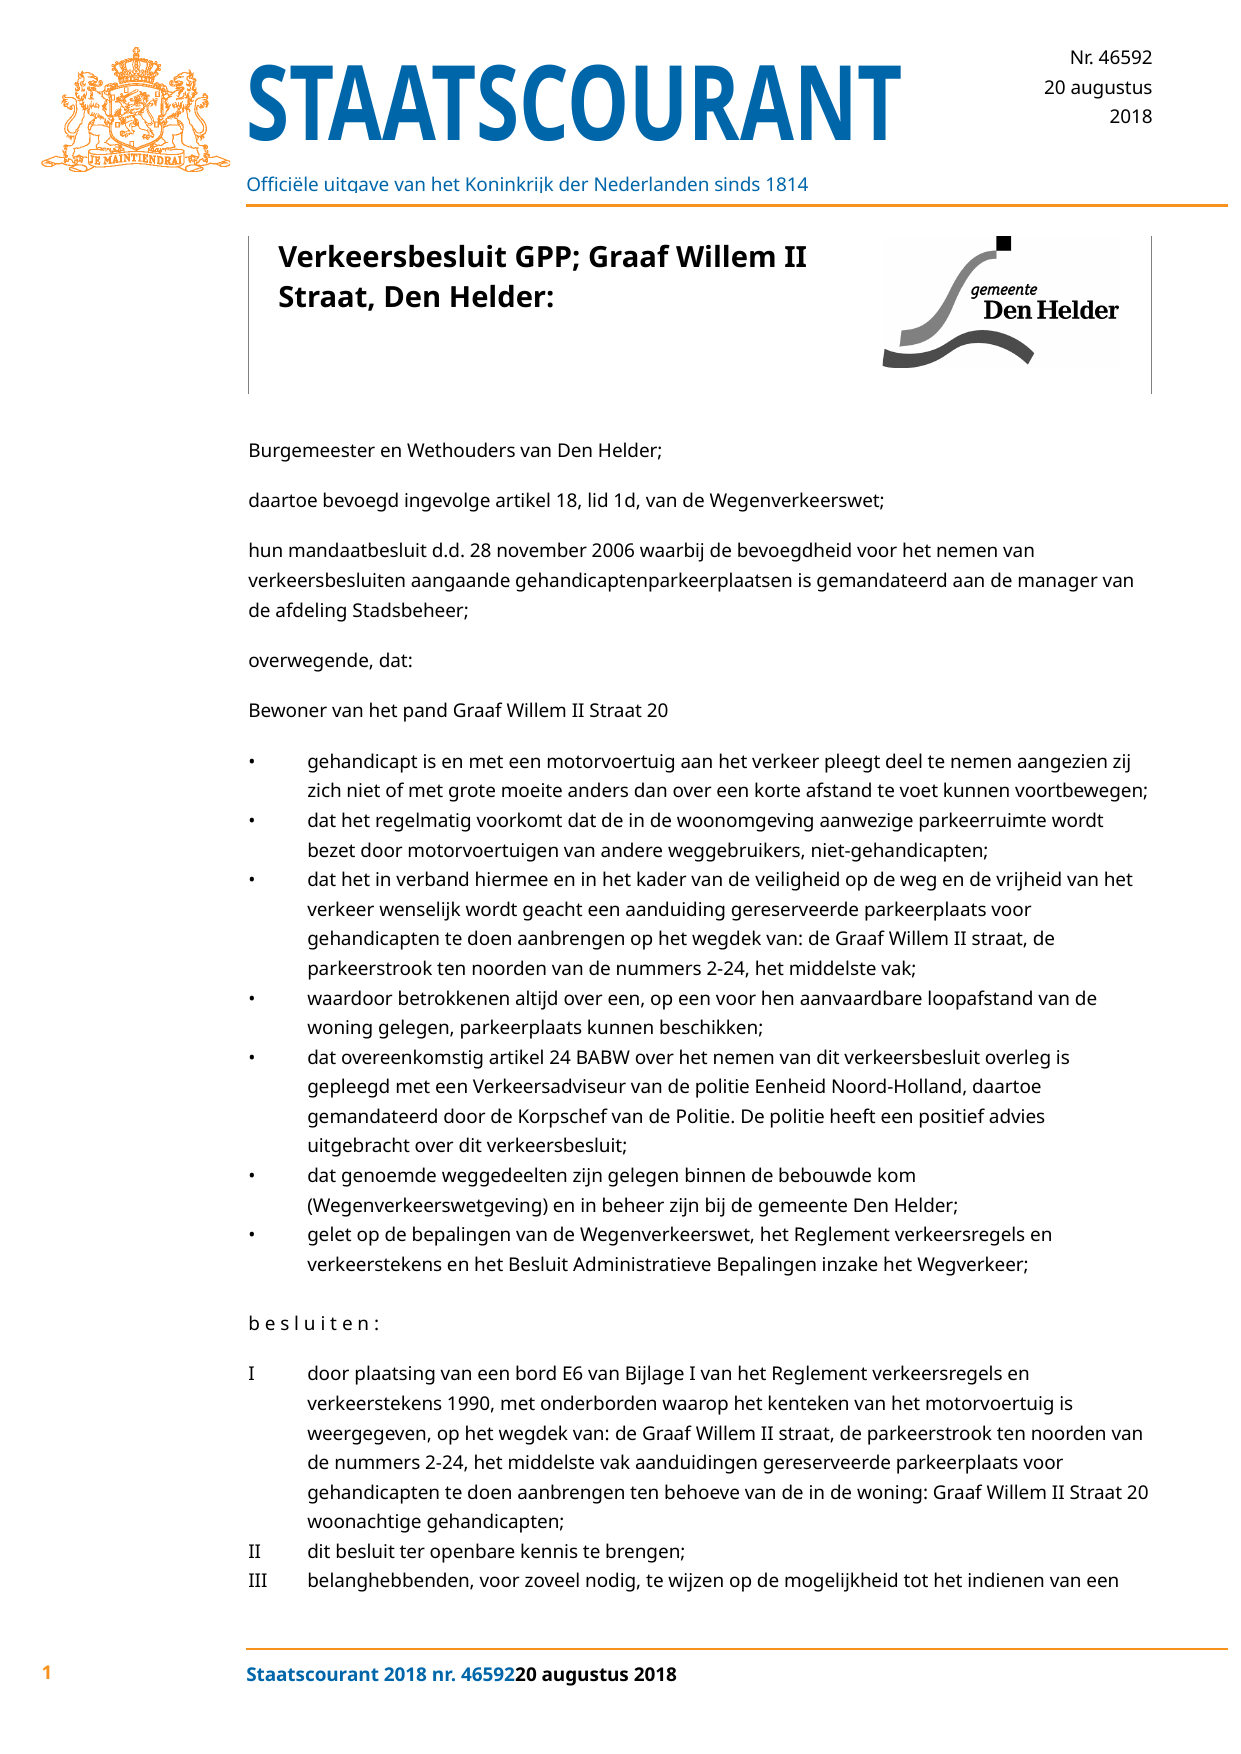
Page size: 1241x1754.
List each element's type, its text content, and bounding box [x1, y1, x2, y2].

list dat genoemde weggedeelten zijn gelegen binnen de bebouwde kom (Wegenverkeerswetgeving) en in beheer zijn bij de gemeente Den Helder; [248, 1162, 1152, 1217]
list dat overeenkomstig artikel 24 BABW over het nemen van dit verkeersbesluit overleg is gepleegd met een Verkeersadviseur van de politie Eenheid Noord-Holland, daartoe gemandateerd door de Korpschef van de Politie. De politie heeft een positief advies uitgebracht over dit verkeersbesluit; [248, 1044, 1152, 1158]
list dat het regelmatig voorkomt dat de in de woonomgeving aanwezige parkeerruimte wordt bezet door motorvoertuigen van andere weggebruikers, niet-gehandicapten; [248, 807, 1152, 862]
text overwegende, dat: [248, 647, 1152, 673]
text daartoe bevoegd ingevolge artikel 18, lid 1d, van de Wegenverkeerswet; [248, 487, 1152, 513]
table_header Verkeersbesluit GPP; Graaf Willem II Straat, Den Helder: [249, 236, 850, 394]
text hun mandaatbesluit d.d. 28 november 2006 waarbij de bevoegdheid voor het nemen van verkeersbesluiten aangaande gehandicaptenparkeerplaatsen is gemandateerd aan de manager van de afdeling Stadsbeheer; [248, 538, 1152, 622]
list gelet op de bepalingen van de Wegenverkeerswet, het Reglement verkeersregels en verkeerstekens en het Besluit Administratieve Bepalingen inzake het Wegverkeer; [248, 1221, 1152, 1277]
picture [882, 236, 1119, 368]
picture [41, 47, 231, 172]
text Burgemeester en Wethouders van Den Helder; [248, 437, 1152, 462]
text Bewoner van het pand Graaf Willem II Straat 20 [248, 698, 1152, 723]
list dit besluit ter openbare kennis te brengen; [248, 1538, 1152, 1564]
list waardoor betrokkenen altijd over een, op een voor hen aanvaardbare loopafstand van de woning gelegen, parkeerplaats kunnen beschikken; [248, 985, 1152, 1040]
list dat het in verband hiermee en in het kader van de veiligheid op de weg en de vrijheid van het verkeer wenselijk wordt geacht een aanduiding gereserveerde parkeerplaats voor gehandicapten te doen aanbrengen op het wegdek van: de Graaf Willem II straat, de parkeerstrook ten noorden van de nummers 2-24, het middelste vak; [248, 866, 1152, 981]
text b e s l u i t e n : [248, 1310, 1152, 1336]
list gehandicapt is en met een motorvoertuig aan het verkeer pleegt deel te nemen aangezien zij zich niet of met grote moeite anders dan over een korte afstand te voet kunnen voortbewegen; [248, 748, 1152, 803]
list belanghebbenden, voor zoveel nodig, te wijzen op de mogelijkheid tot het indienen van een [248, 1568, 1152, 1593]
table_header [850, 236, 1151, 394]
list door plaatsing van een bord E6 van Bijlage I van het Reglement verkeersregels en verkeerstekens 1990, met onderborden waarop het kenteken van het motorvoertuig is weergegeven, op het wegdek van: de Graaf Willem II straat, de parkeerstrook ten noorden van de nummers 2-24, het middelste vak aanduidingen gereserveerde parkeerplaats voor gehandicapten te doen aanbrengen ten behoeve van de in de woning: Graaf Willem II Straat 20 woonachtige gehandicapten; [248, 1361, 1152, 1534]
